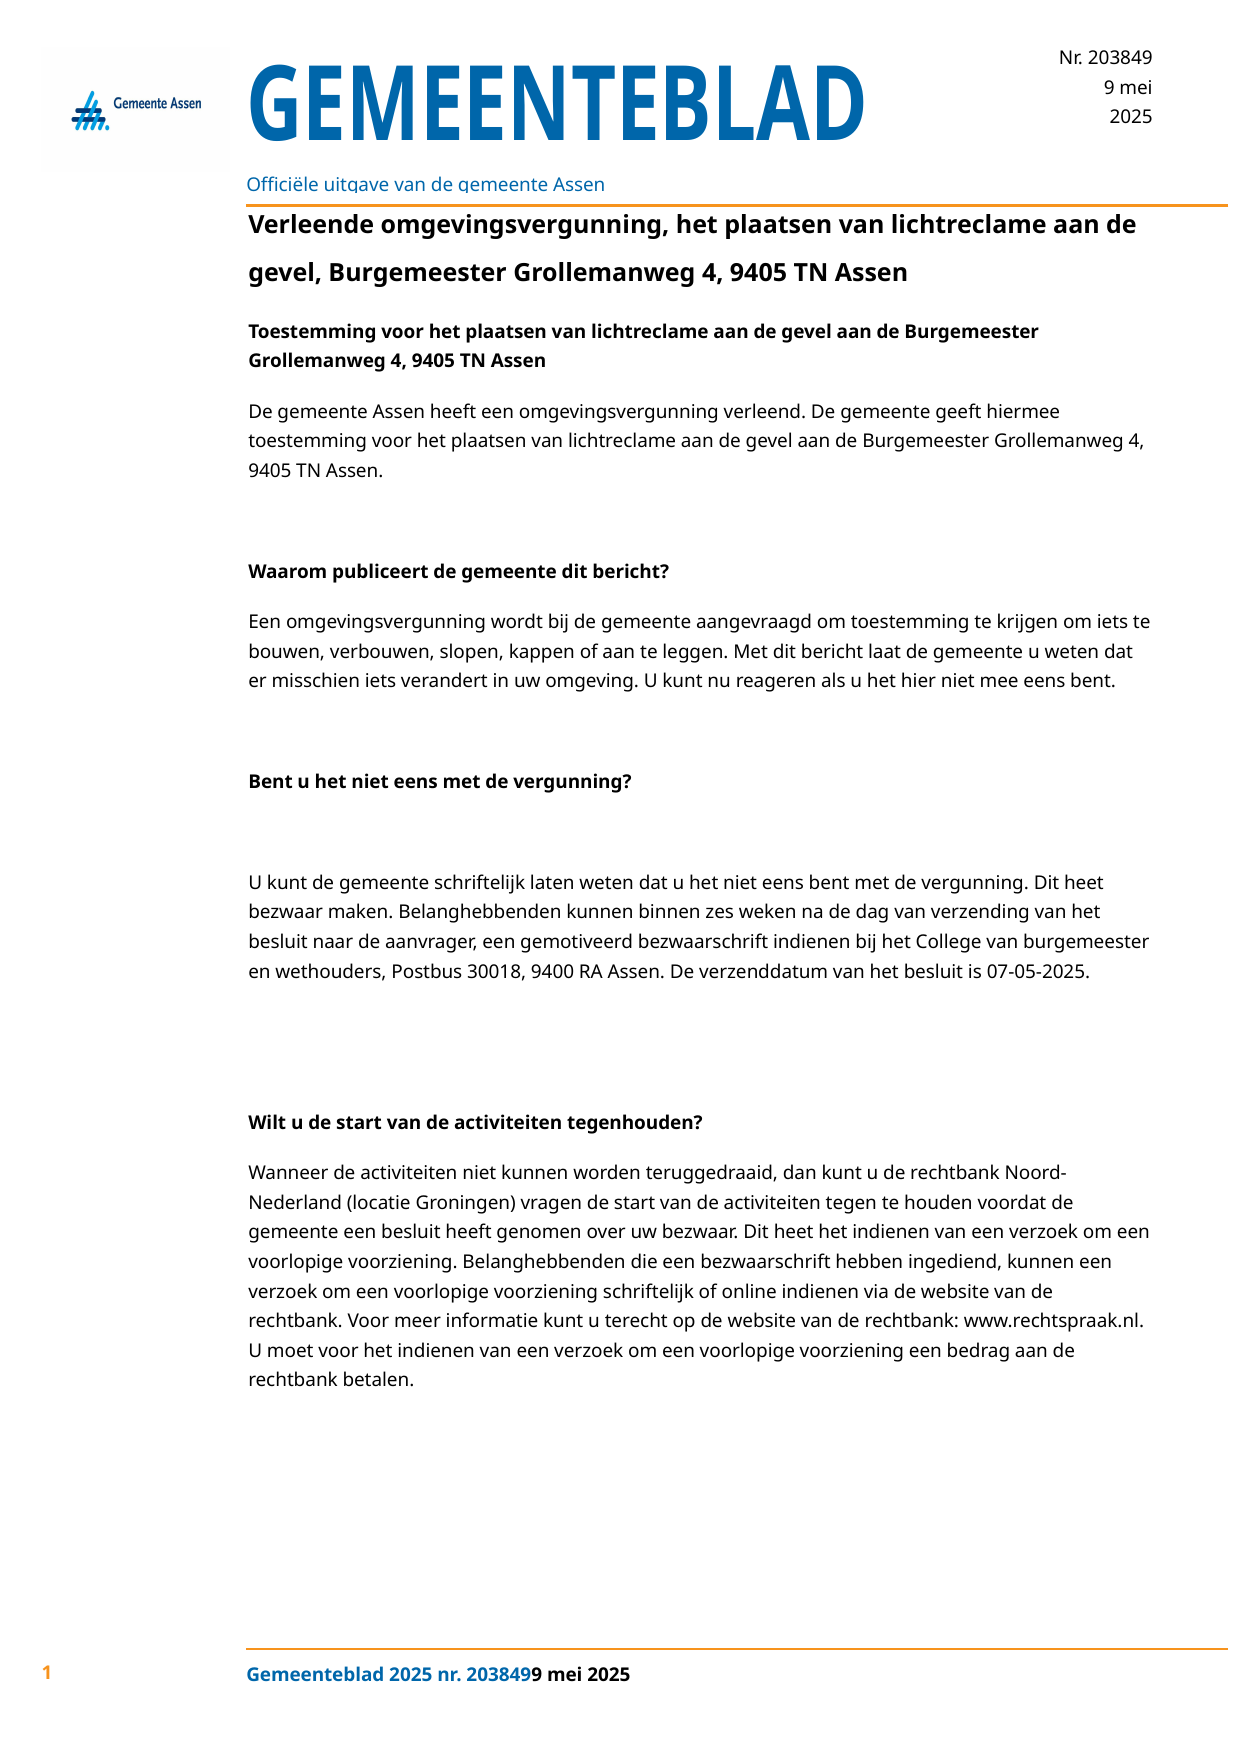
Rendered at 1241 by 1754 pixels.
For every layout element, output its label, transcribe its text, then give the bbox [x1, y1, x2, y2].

text Bent u het niet eens met de vergunning? [248, 768, 1152, 794]
text Waarom publiceert de gemeente dit bericht? [248, 558, 1152, 584]
text Wilt u de start van de activiteiten tegenhouden? [248, 1109, 1152, 1135]
text U kunt de gemeente schriftelijk laten weten dat u het niet eens bent met de vergunning. Dit heet bezwaar maken. Belanghebbenden kunnen binnen zes weken na de dag van verzending van het besluit naar de aanvrager, een gemotiveerd bezwaarschrift indienen bij het College van burgemeester en wethouders, Postbus 30018, 9400 RA Assen. De verzenddatum van het besluit is 07-05-2025. [248, 869, 1152, 984]
text De gemeente Assen heeft een omgevingsvergunning verleend. De gemeente geeft hiermee toestemming voor het plaatsen van lichtreclame aan de gevel aan de Burgemeester Grollemanweg 4, 9405 TN Assen. [248, 398, 1152, 483]
text Toestemming voor het plaatsen van lichtreclame aan de gevel aan de Burgemeester Grollemanweg 4, 9405 TN Assen [248, 318, 1152, 373]
picture [41, 47, 231, 172]
text Verleende omgevingsvergunning, het plaatsen van lichtreclame aan de gevel, Burgemeester Grollemanweg 4, 9405 TN Assen [248, 207, 1152, 288]
text Een omgevingsvergunning wordt bij de gemeente aangevraagd om toestemming te krijgen om iets te bouwen, verbouwen, slopen, kappen of aan te leggen. Met dit bericht laat de gemeente u weten dat er misschien iets verandert in uw omgeving. U kunt nu reageren als u het hier niet mee eens bent. [248, 608, 1152, 693]
text Wanneer de activiteiten niet kunnen worden teruggedraaid, dan kunt u de rechtbank Noord-Nederland (locatie Groningen) vragen de start van de activiteiten tegen te houden voordat de gemeente een besluit heeft genomen over uw bezwaar. Dit heet het indienen van een verzoek om een voorlopige voorziening. Belanghebbenden die een bezwaarschrift hebben ingediend, kunnen een verzoek om een voorlopige voorziening schriftelijk of online indienen via de website van de rechtbank. Voor meer informatie kunt u terecht op de website van de rechtbank: www.rechtspraak.nl. U moet voor het indienen van een verzoek om een voorlopige voorziening een bedrag aan de rechtbank betalen. [248, 1159, 1152, 1392]
